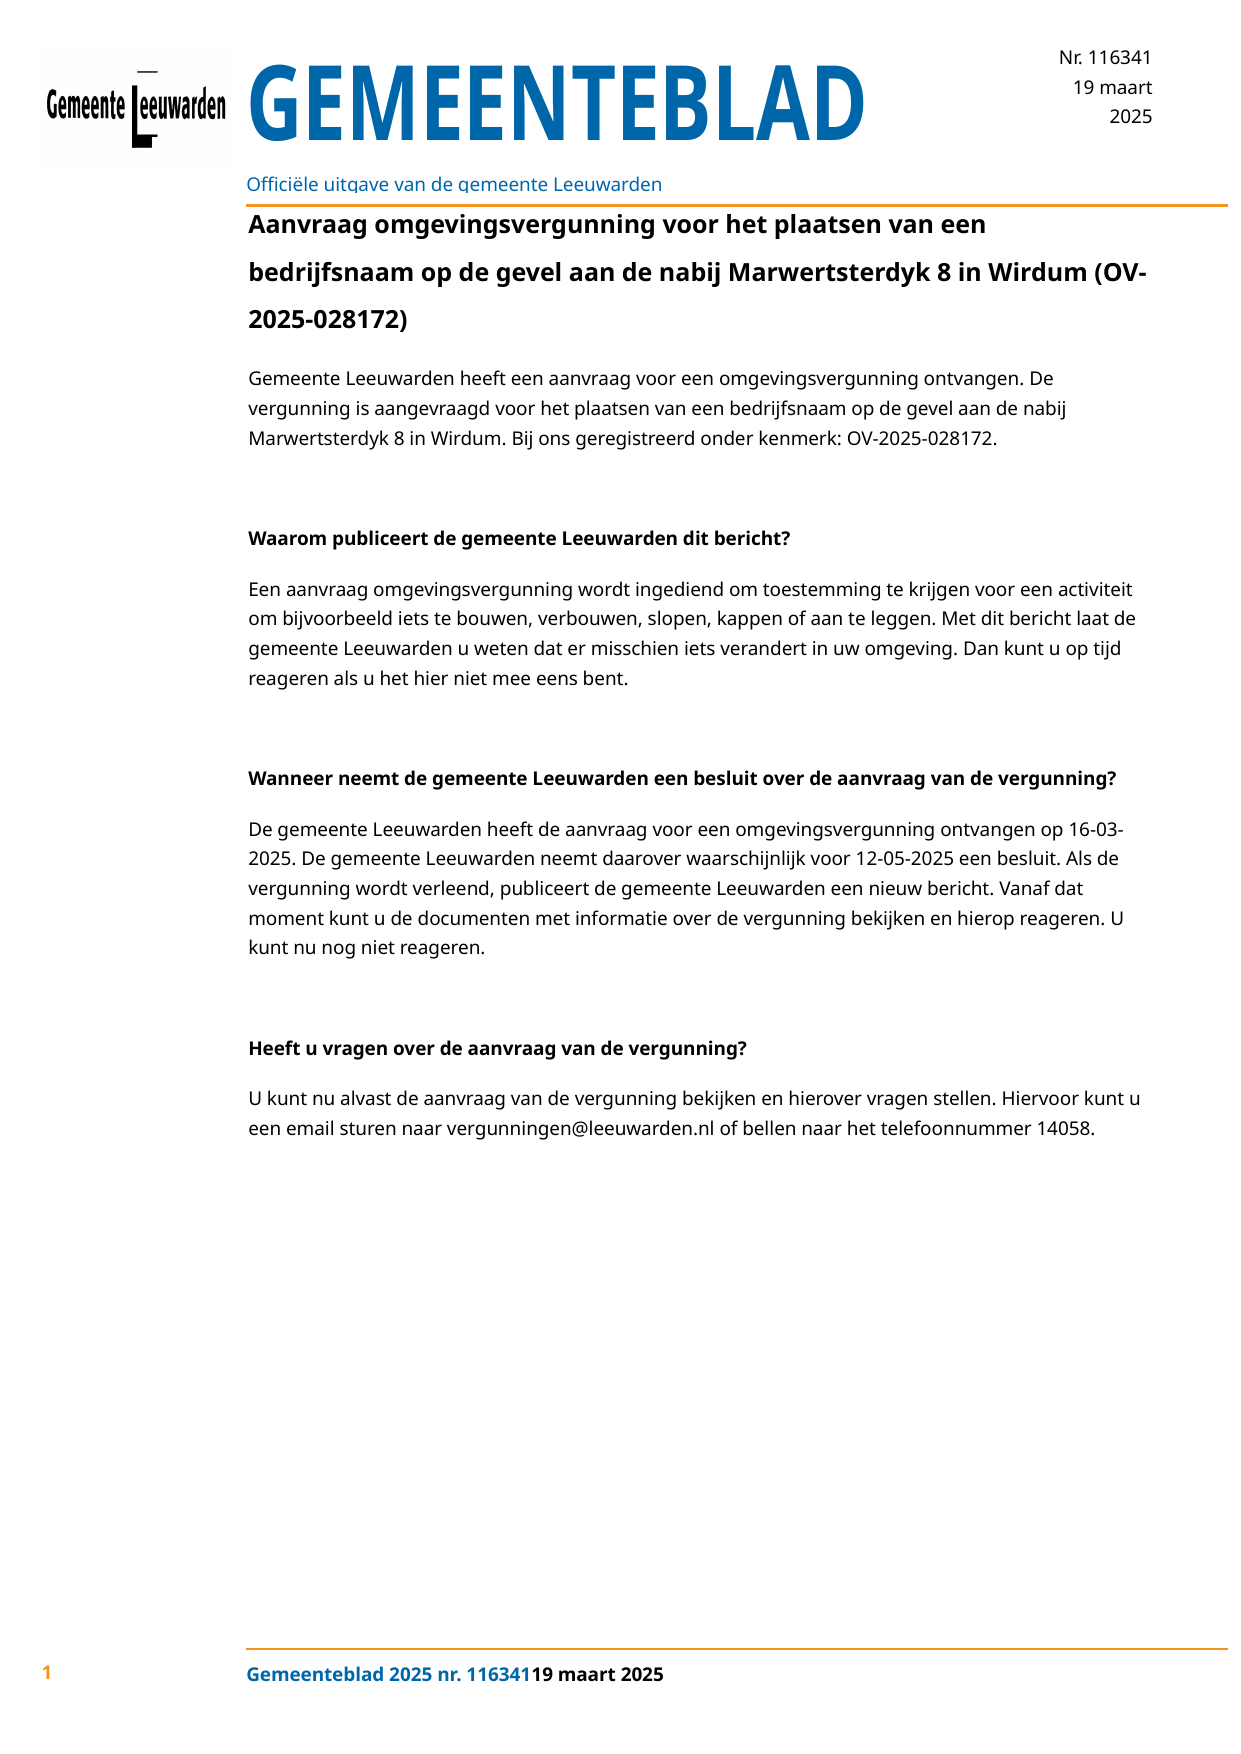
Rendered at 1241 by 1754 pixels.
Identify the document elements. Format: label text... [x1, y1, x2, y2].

picture [41, 47, 231, 172]
text Wanneer neemt de gemeente Leeuwarden een besluit over de aanvraag van de vergunning? [248, 766, 1152, 791]
text De gemeente Leeuwarden heeft de aanvraag voor een omgevingsvergunning ontvangen op 16-03-2025. De gemeente Leeuwarden neemt daarover waarschijnlijk voor 12-05-2025 een besluit. Als de vergunning wordt verleend, publiceert de gemeente Leeuwarden een nieuw bericht. Vanaf dat moment kunt u de documenten met informatie over de vergunning bekijken en hierop reageren. U kunt nu nog niet reageren. [248, 816, 1152, 960]
text Een aanvraag omgevingsvergunning wordt ingediend om toestemming te krijgen voor een activiteit om bijvoorbeeld iets te bouwen, verbouwen, slopen, kappen of aan te leggen. Met dit bericht laat de gemeente Leeuwarden u weten dat er misschien iets verandert in uw omgeving. Dan kunt u op tijd reageren als u het hier niet mee eens bent. [248, 576, 1152, 690]
text Aanvraag omgevingsvergunning voor het plaatsen van een bedrijfsnaam op de gevel aan de nabij Marwertsterdyk 8 in Wirdum (OV-2025-028172) [248, 207, 1152, 336]
text Gemeente Leeuwarden heeft een aanvraag voor een omgevingsvergunning ontvangen. De vergunning is aangevraagd voor het plaatsen van een bedrijfsnaam op de gevel aan de nabij Marwertsterdyk 8 in Wirdum. Bij ons geregistreerd onder kenmerk: OV-2025-028172. [248, 366, 1152, 450]
text Waarom publiceert de gemeente Leeuwarden dit bericht? [248, 526, 1152, 551]
text Heeft u vragen over de aanvraag van de vergunning? [248, 1035, 1152, 1061]
text U kunt nu alvast de aanvraag van de vergunning bekijken en hierover vragen stellen. Hiervoor kunt u een email sturen naar vergunningen@leeuwarden.nl of bellen naar het telefoonnummer 14058. [248, 1086, 1152, 1141]
